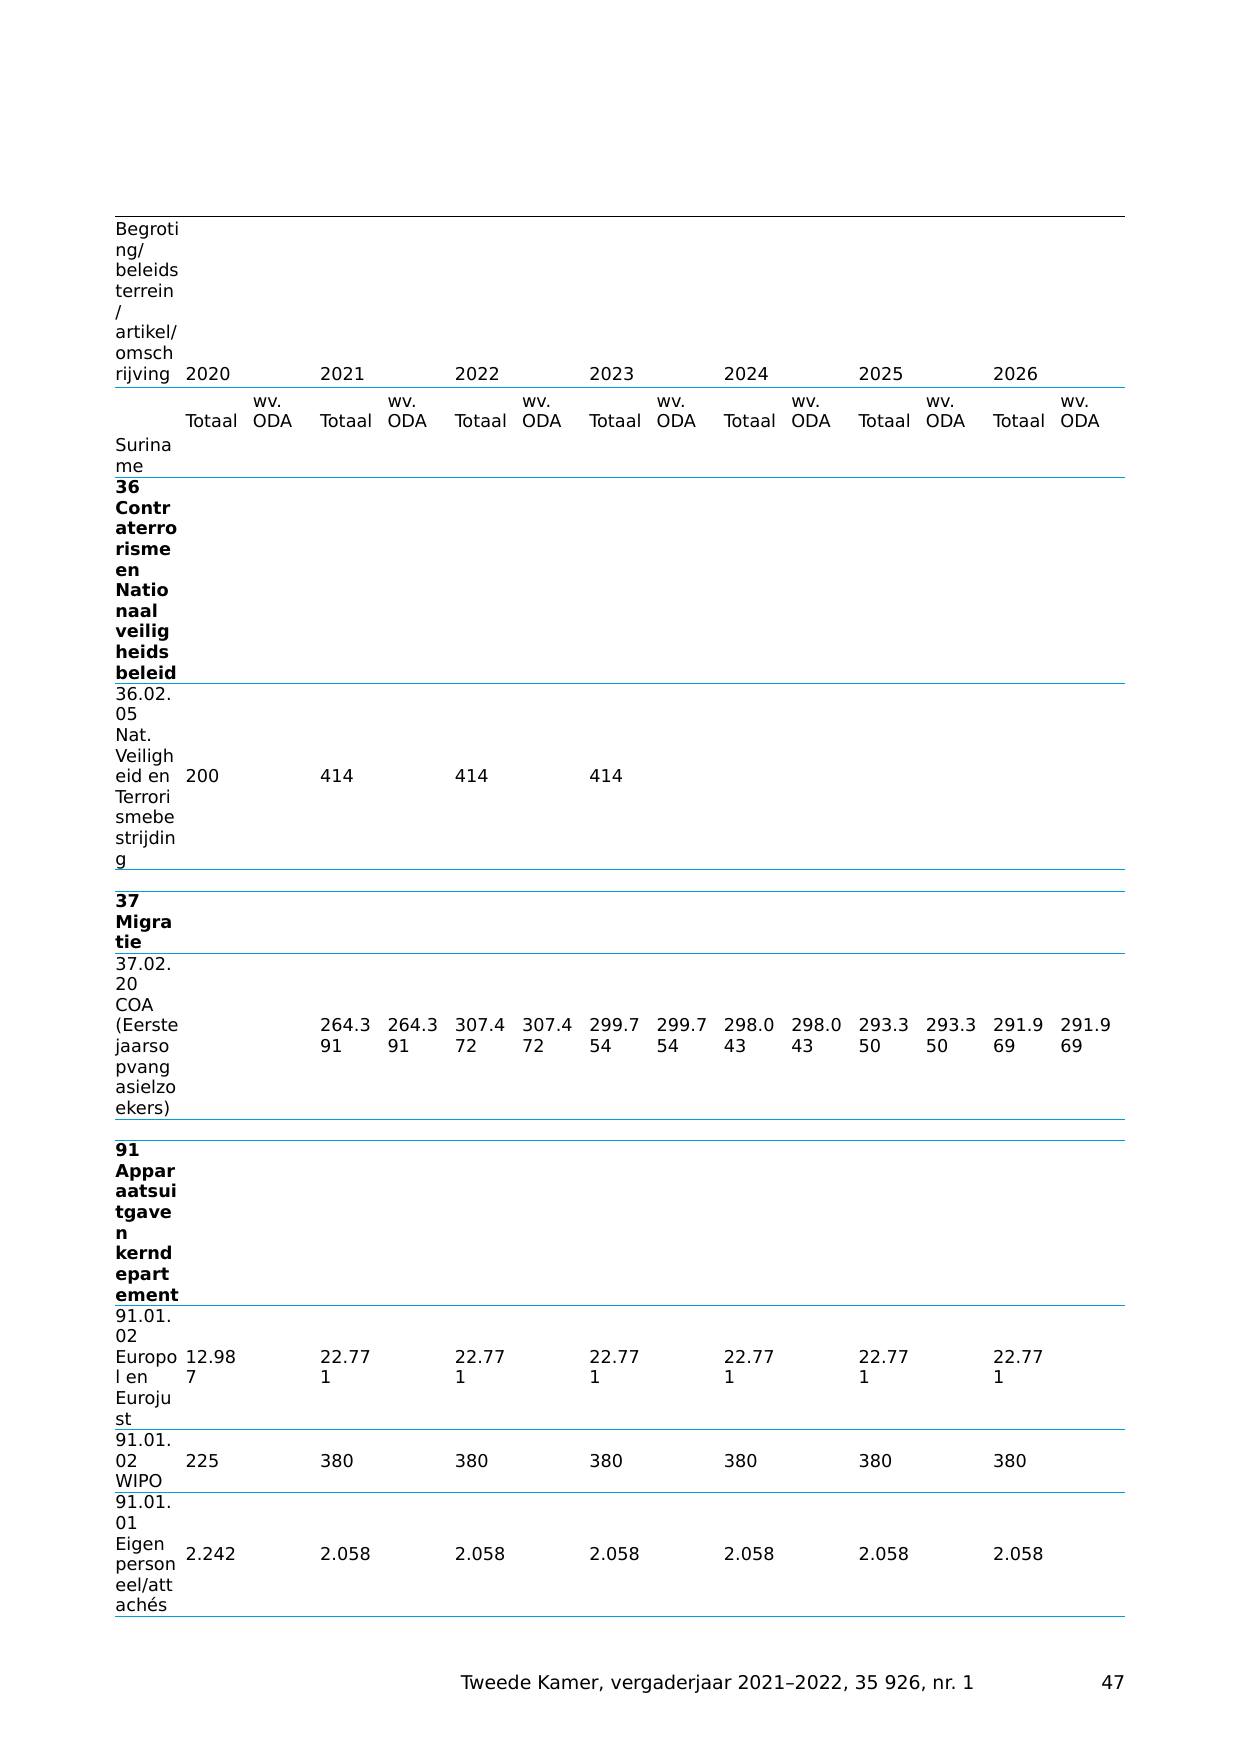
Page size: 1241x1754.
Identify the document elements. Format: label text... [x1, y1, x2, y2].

table_cell 2.058 [855, 1493, 923, 1616]
table_cell Totaal [317, 388, 384, 435]
table_cell Totaal [855, 388, 923, 435]
table_cell [788, 1430, 855, 1492]
table_cell [384, 684, 452, 869]
table_cell [990, 684, 1057, 869]
table_cell 91.01.01 Eigen personeel/attachés [115, 1493, 182, 1616]
table_cell 293.350 [855, 954, 923, 1118]
table_cell Begroting/beleidsterrein/artikel/omschrijving [115, 217, 182, 387]
table_cell 298.043 [721, 954, 788, 1118]
table_cell 307.472 [519, 954, 586, 1118]
table_cell [519, 892, 586, 953]
table_cell 2.058 [452, 1493, 519, 1616]
table_cell [586, 435, 653, 476]
table_cell Totaal [586, 388, 653, 435]
table_cell [721, 892, 788, 953]
table_cell [721, 1141, 788, 1305]
table_cell [923, 870, 990, 891]
table_cell Totaal [721, 388, 788, 435]
table_cell [1057, 870, 1125, 891]
table_cell [855, 478, 923, 683]
table_cell [923, 684, 990, 869]
table_cell 225 [183, 1430, 250, 1492]
table_cell [452, 1141, 519, 1305]
table_cell wv. ODA [384, 388, 452, 435]
table_cell [317, 435, 384, 476]
table_cell 414 [317, 684, 384, 869]
table_cell [654, 870, 721, 891]
table_cell [654, 1493, 721, 1616]
table_cell [990, 1120, 1057, 1139]
table_cell [654, 1120, 721, 1139]
table_cell 2.058 [990, 1493, 1057, 1616]
table_cell [788, 1493, 855, 1616]
table_cell [923, 1120, 990, 1139]
table_cell [990, 892, 1057, 953]
table_cell [855, 684, 923, 869]
table_cell [452, 478, 519, 683]
table_cell [788, 435, 855, 476]
table_cell [654, 892, 721, 953]
table_cell [788, 1141, 855, 1305]
table_cell [250, 684, 317, 869]
table_cell [250, 954, 317, 1118]
table_cell [519, 870, 586, 891]
table_cell 264.391 [384, 954, 452, 1118]
table_cell 380 [855, 1430, 923, 1492]
table_cell [183, 435, 250, 476]
table_cell wv. ODA [923, 388, 990, 435]
table_cell 380 [586, 1430, 653, 1492]
table_cell [990, 435, 1057, 476]
table_cell [1057, 1493, 1125, 1616]
table_cell 380 [721, 1430, 788, 1492]
table_cell [923, 892, 990, 953]
table_cell 414 [452, 684, 519, 869]
table_cell [250, 435, 317, 476]
table_header Tabel 11 De HGIS horizontaal: meerjarencijfers per begrotingsartikel [115, 191, 1125, 216]
table_cell [1057, 684, 1125, 869]
table_cell [250, 1141, 317, 1305]
table_cell 2024 [721, 217, 855, 387]
table_cell [250, 1306, 317, 1429]
table_cell 2.058 [586, 1493, 653, 1616]
table_cell 91 Apparaatsuitgaven kerndepartement [115, 1141, 182, 1305]
table_cell [1057, 1430, 1125, 1492]
table_cell [923, 1493, 990, 1616]
table_cell 299.754 [586, 954, 653, 1118]
table_cell [721, 870, 788, 891]
table_cell [855, 1141, 923, 1305]
table_cell 299.754 [654, 954, 721, 1118]
table_cell [586, 1120, 653, 1139]
table_cell [519, 1430, 586, 1492]
table_cell 37 Migratie [115, 892, 182, 953]
table_cell [1057, 435, 1125, 476]
table_cell [250, 1120, 317, 1139]
table_cell [183, 478, 250, 683]
table_cell [317, 1120, 384, 1139]
table_cell [384, 435, 452, 476]
table_cell wv. ODA [788, 388, 855, 435]
table_cell 2020 [183, 217, 317, 387]
table_cell 36.02.05 Nat. Veiligheid en Terrorismebestrijding [115, 684, 182, 869]
table_cell [384, 1306, 452, 1429]
table_cell 22.771 [317, 1306, 384, 1429]
table_cell 91.01.02 WIPO [115, 1430, 182, 1492]
table_cell 264.391 [317, 954, 384, 1118]
table_cell [183, 1141, 250, 1305]
table_cell 291.969 [990, 954, 1057, 1118]
table_cell [519, 1120, 586, 1139]
table_cell [115, 1120, 182, 1139]
table_cell [788, 1306, 855, 1429]
table_cell [923, 1430, 990, 1492]
table_cell [452, 892, 519, 953]
table_cell [923, 435, 990, 476]
table_cell 2022 [452, 217, 586, 387]
table_cell [788, 684, 855, 869]
table_cell 22.771 [990, 1306, 1057, 1429]
table_cell [317, 892, 384, 953]
table_cell 2025 [855, 217, 990, 387]
table_cell [384, 478, 452, 683]
table_cell [317, 1141, 384, 1305]
table_cell [452, 870, 519, 891]
table_cell [1057, 1141, 1125, 1305]
table_cell 2023 [586, 217, 721, 387]
table_cell Totaal [452, 388, 519, 435]
table_cell 380 [452, 1430, 519, 1492]
table_cell [788, 870, 855, 891]
table_cell [586, 892, 653, 953]
table_cell 2021 [317, 217, 452, 387]
table_cell 22.771 [855, 1306, 923, 1429]
table_cell [250, 478, 317, 683]
table_cell [317, 478, 384, 683]
table_cell [519, 684, 586, 869]
table_cell 37.02.20 COA (Eerstejaarsopvang asielzoekers) [115, 954, 182, 1118]
table_cell [384, 1141, 452, 1305]
table_cell [183, 870, 250, 891]
table_cell Suriname [115, 435, 182, 476]
table_cell [990, 1141, 1057, 1305]
table_cell [317, 870, 384, 891]
table_cell [384, 1120, 452, 1139]
table_cell 12.987 [183, 1306, 250, 1429]
table_cell 2.058 [317, 1493, 384, 1616]
table_cell [452, 435, 519, 476]
table_cell [923, 478, 990, 683]
table_cell [384, 892, 452, 953]
table_cell 22.771 [721, 1306, 788, 1429]
table_cell [654, 1141, 721, 1305]
table_cell [654, 684, 721, 869]
table_cell 293.350 [923, 954, 990, 1118]
table_cell [519, 1493, 586, 1616]
table_cell [384, 1493, 452, 1616]
table_cell [586, 870, 653, 891]
table_cell 2.242 [183, 1493, 250, 1616]
table_cell 291.969 [1057, 954, 1125, 1118]
table_cell [250, 1493, 317, 1616]
table_cell [788, 1120, 855, 1139]
table_cell wv. ODA [250, 388, 317, 435]
table_cell 22.771 [452, 1306, 519, 1429]
table_cell [183, 954, 250, 1118]
table_cell [721, 435, 788, 476]
table_cell [183, 1120, 250, 1139]
table_cell [990, 870, 1057, 891]
table_cell [519, 1141, 586, 1305]
table_cell Totaal [183, 388, 250, 435]
table_cell 22.771 [586, 1306, 653, 1429]
table_cell 414 [586, 684, 653, 869]
table_cell [250, 892, 317, 953]
table_cell [855, 1120, 923, 1139]
table_cell [855, 892, 923, 953]
table_cell 307.472 [452, 954, 519, 1118]
table_cell [586, 478, 653, 683]
table_cell [250, 1430, 317, 1492]
table_cell [115, 388, 182, 435]
table_cell 2026 [990, 217, 1125, 387]
table_cell [1057, 478, 1125, 683]
table_cell wv. ODA [1057, 388, 1125, 435]
table_cell 200 [183, 684, 250, 869]
table_cell [721, 478, 788, 683]
table_cell [115, 870, 182, 891]
table_cell 380 [317, 1430, 384, 1492]
table_cell 380 [990, 1430, 1057, 1492]
table_cell 298.043 [788, 954, 855, 1118]
table_cell 2.058 [721, 1493, 788, 1616]
table_cell [654, 478, 721, 683]
table_cell [519, 478, 586, 683]
table_cell 91.01.02 Europol en Eurojust [115, 1306, 182, 1429]
table_cell [788, 892, 855, 953]
table_cell [183, 892, 250, 953]
table_cell 36 Contraterrorisme en Nationaal veiligheidsbeleid [115, 478, 182, 683]
table_cell [654, 1430, 721, 1492]
table_cell [519, 435, 586, 476]
table_cell [721, 684, 788, 869]
table_cell [384, 870, 452, 891]
table_cell wv. ODA [519, 388, 586, 435]
table_cell [250, 870, 317, 891]
table_cell [788, 478, 855, 683]
table_cell [855, 435, 923, 476]
table_cell [721, 1120, 788, 1139]
table_cell [923, 1306, 990, 1429]
table_cell [855, 870, 923, 891]
table_cell [990, 478, 1057, 683]
table_cell [452, 1120, 519, 1139]
table_cell [1057, 1306, 1125, 1429]
table_cell [384, 1430, 452, 1492]
table_cell wv. ODA [654, 388, 721, 435]
table_cell [586, 1141, 653, 1305]
table_cell [519, 1306, 586, 1429]
table_cell [1057, 1120, 1125, 1139]
table_cell [654, 1306, 721, 1429]
table_cell [923, 1141, 990, 1305]
table_cell Totaal [990, 388, 1057, 435]
table_cell [654, 435, 721, 476]
table_cell [1057, 892, 1125, 953]
